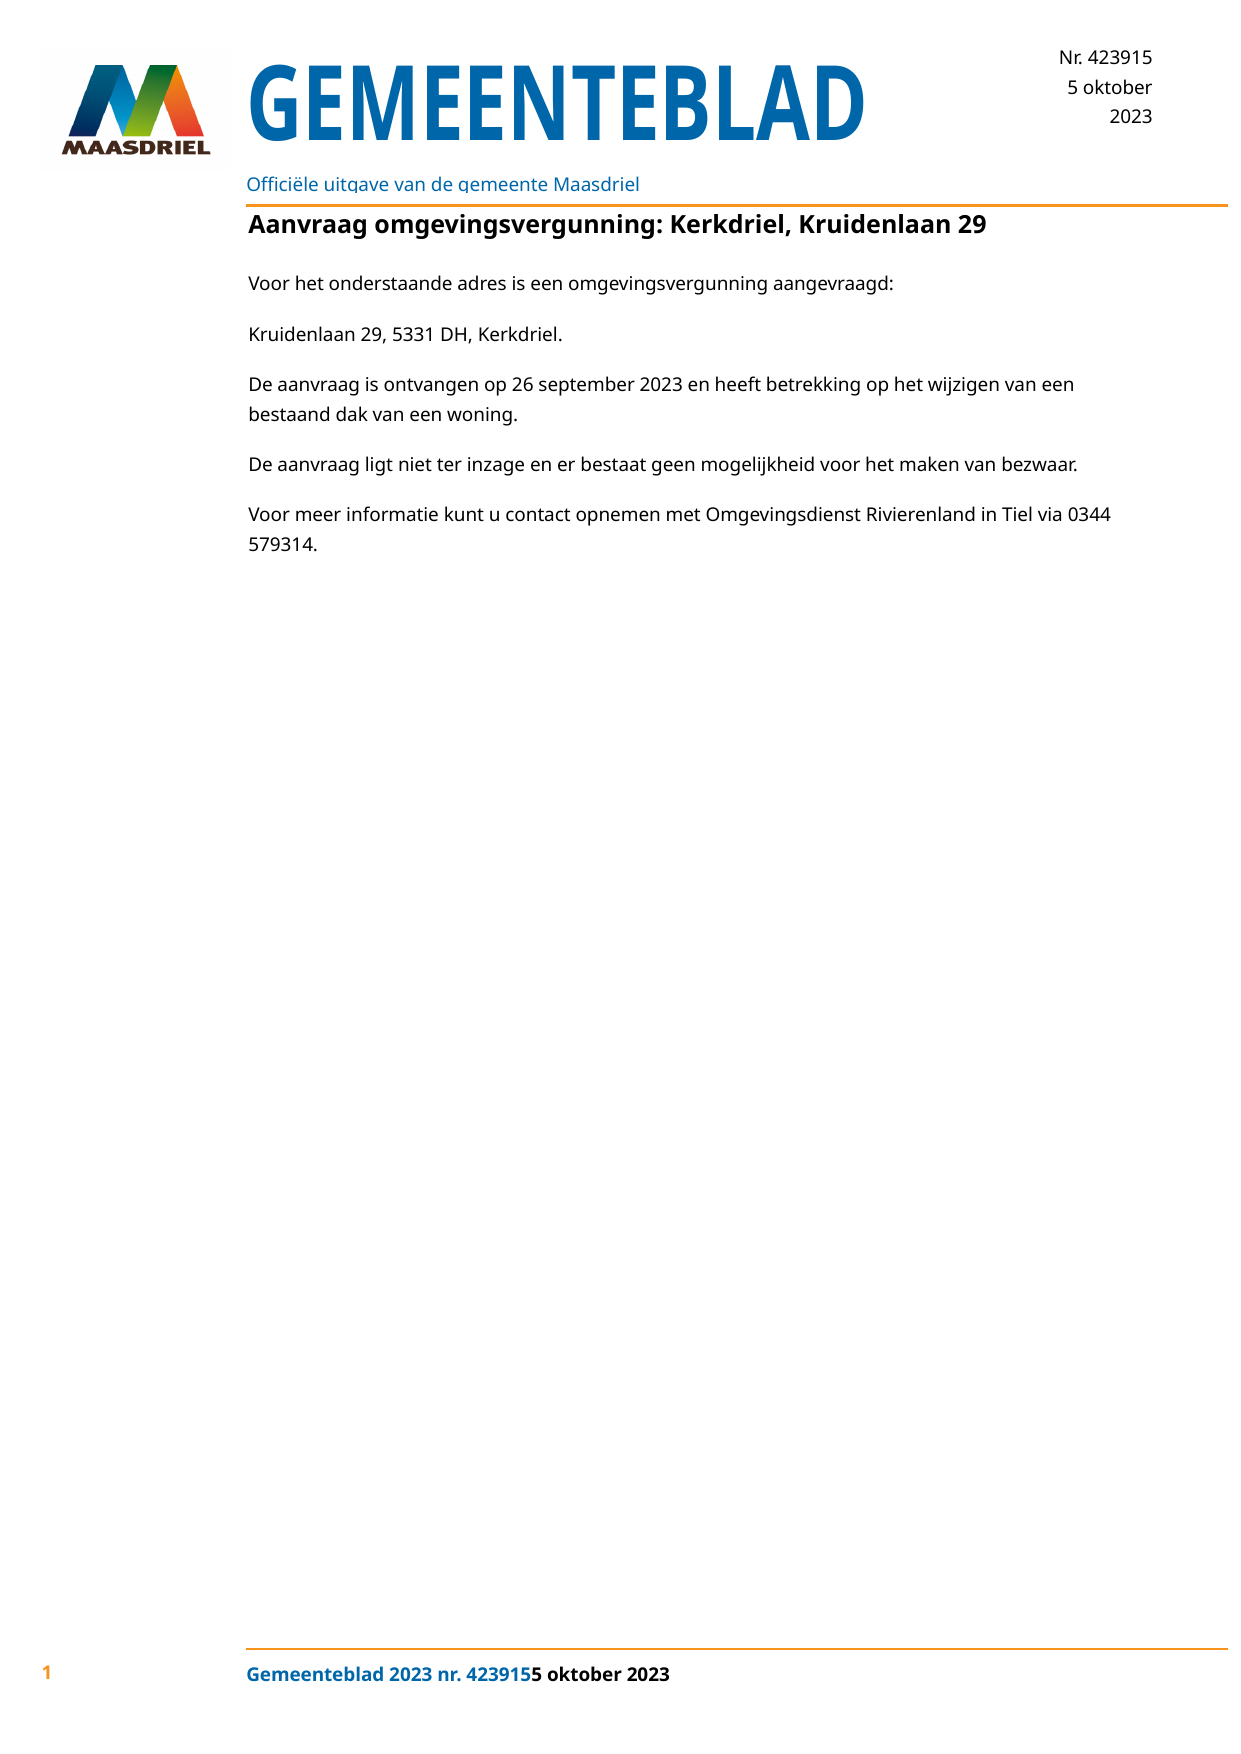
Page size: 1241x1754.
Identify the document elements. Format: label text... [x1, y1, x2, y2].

text Voor meer informatie kunt u contact opnemen met Omgevingsdienst Rivierenland in Tiel via 0344 579314. [248, 502, 1152, 557]
text Voor het onderstaande adres is een omgevingsvergunning aangevraagd: [248, 270, 1152, 296]
text De aanvraag ligt niet ter inzage en er bestaat geen mogelijkheid voor het maken van bezwaar. [248, 451, 1152, 477]
text De aanvraag is ontvangen op 26 september 2023 en heeft betrekking op het wijzigen van een bestaand dak van een woning. [248, 371, 1152, 426]
picture [41, 47, 231, 172]
text Aanvraag omgevingsvergunning: Kerkdriel, Kruidenlaan 29 [248, 207, 1152, 241]
text Kruidenlaan 29, 5331 DH, Kerkdriel. [248, 321, 1152, 346]
